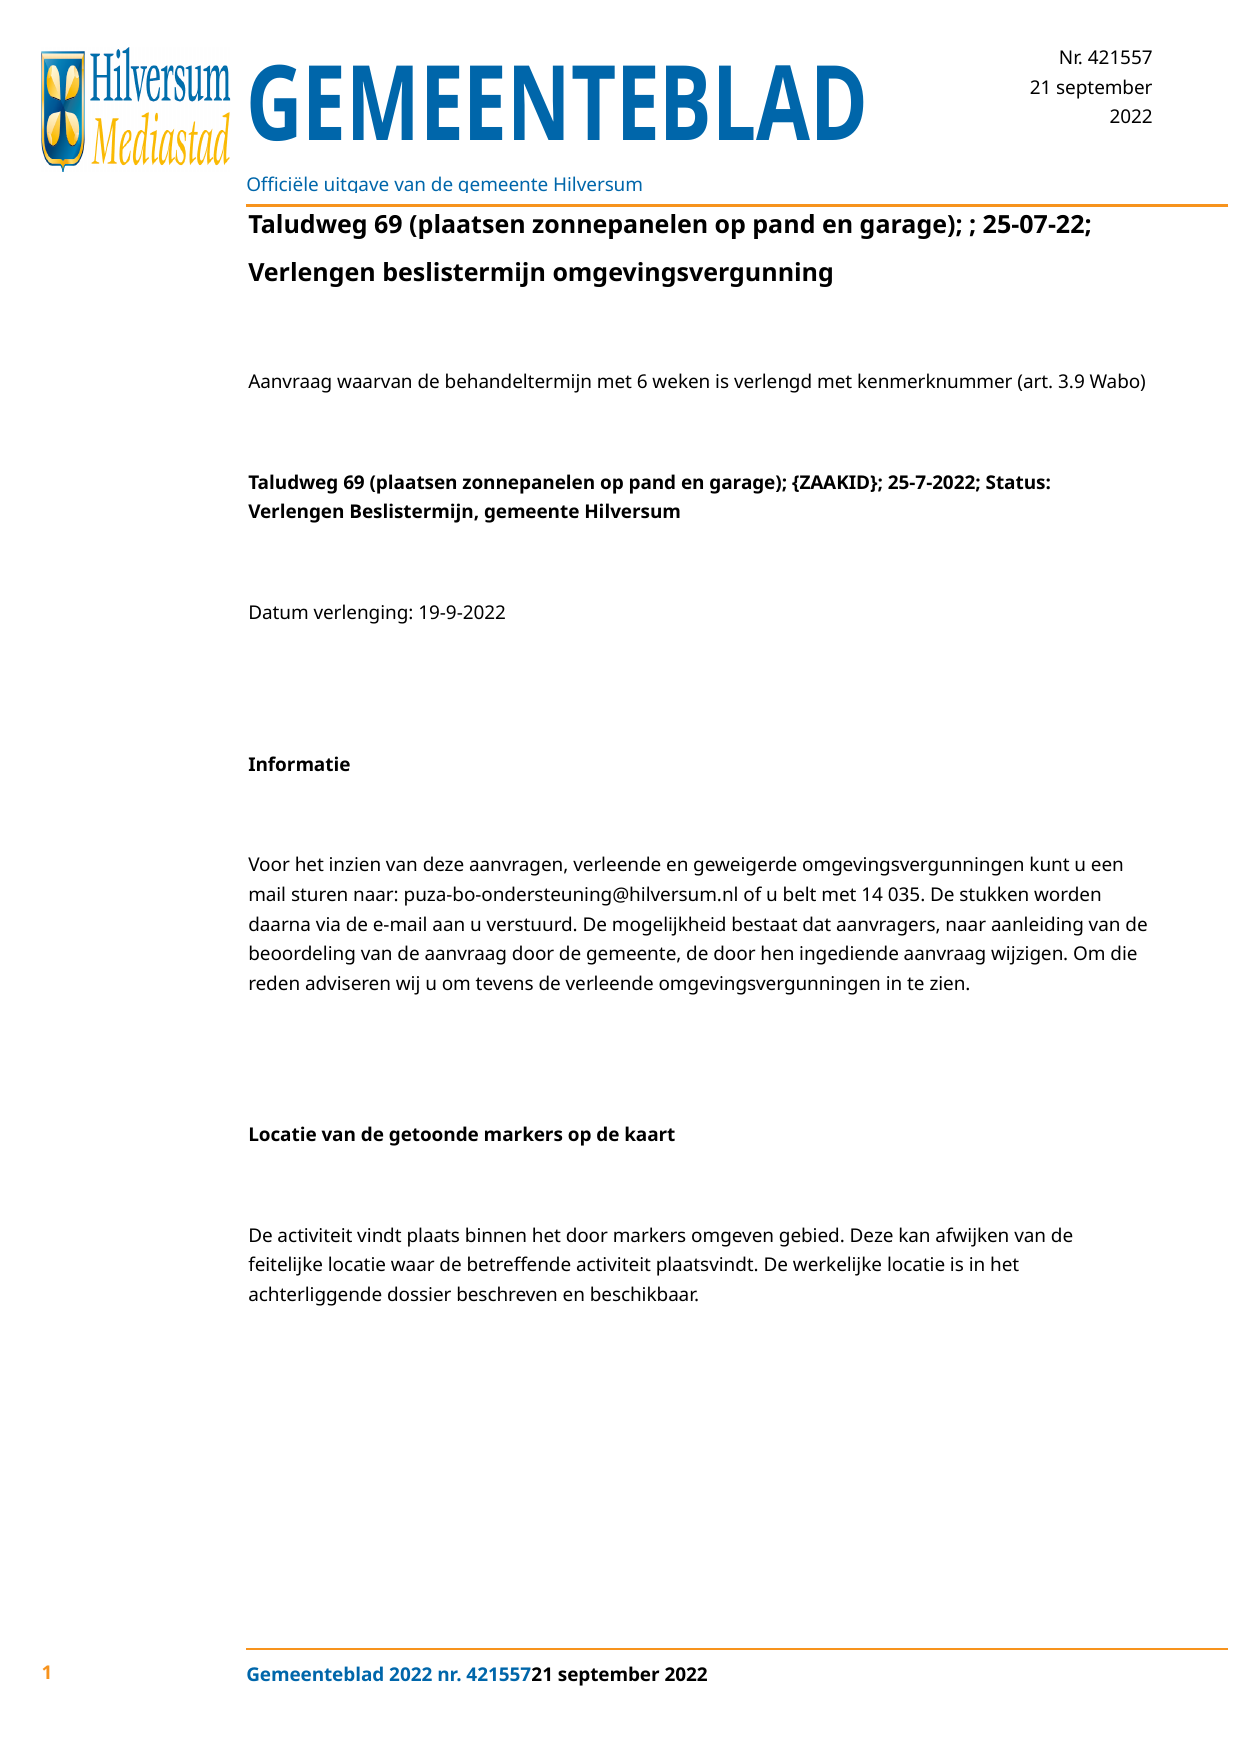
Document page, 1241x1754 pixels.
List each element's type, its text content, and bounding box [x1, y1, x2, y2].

text Voor het inzien van deze aanvragen, verleende en geweigerde omgevingsvergunningen kunt u een mail sturen naar: puza-bo-ondersteuning@hilversum.nl of u belt met 14 035. De stukken worden daarna via de e-mail aan u verstuurd. De mogelijkheid bestaat dat aanvragers, naar aanleiding van de beoordeling van de aanvraag door de gemeente, de door hen ingediende aanvraag wijzigen. Om die reden adviseren wij u om tevens de verleende omgevingsvergunningen in te zien. [248, 852, 1152, 996]
text Taludweg 69 (plaatsen zonnepanelen op pand en garage); ; 25-07-22; Verlengen beslistermijn omgevingsvergunning [248, 207, 1152, 288]
text De activiteit vindt plaats binnen het door markers omgeven gebied. Deze kan afwijken van de feitelijke locatie waar de betreffende activiteit plaatsvindt. De werkelijke locatie is in het achterliggende dossier beschreven en beschikbaar. [248, 1222, 1152, 1307]
picture [41, 47, 231, 172]
text Informatie [248, 751, 1152, 777]
text Aanvraag waarvan de behandeltermijn met 6 weken is verlengd met kenmerknummer (art. 3.9 Wabo) [248, 368, 1152, 394]
text Datum verlenging: 19-9-2022 [248, 599, 1152, 625]
text Taludweg 69 (plaatsen zonnepanelen op pand en garage); {ZAAKID}; 25-7-2022; Status: Verlengen Beslistermijn, gemeente Hilversum [248, 469, 1152, 524]
text Locatie van de getoonde markers op de kaart [248, 1121, 1152, 1147]
